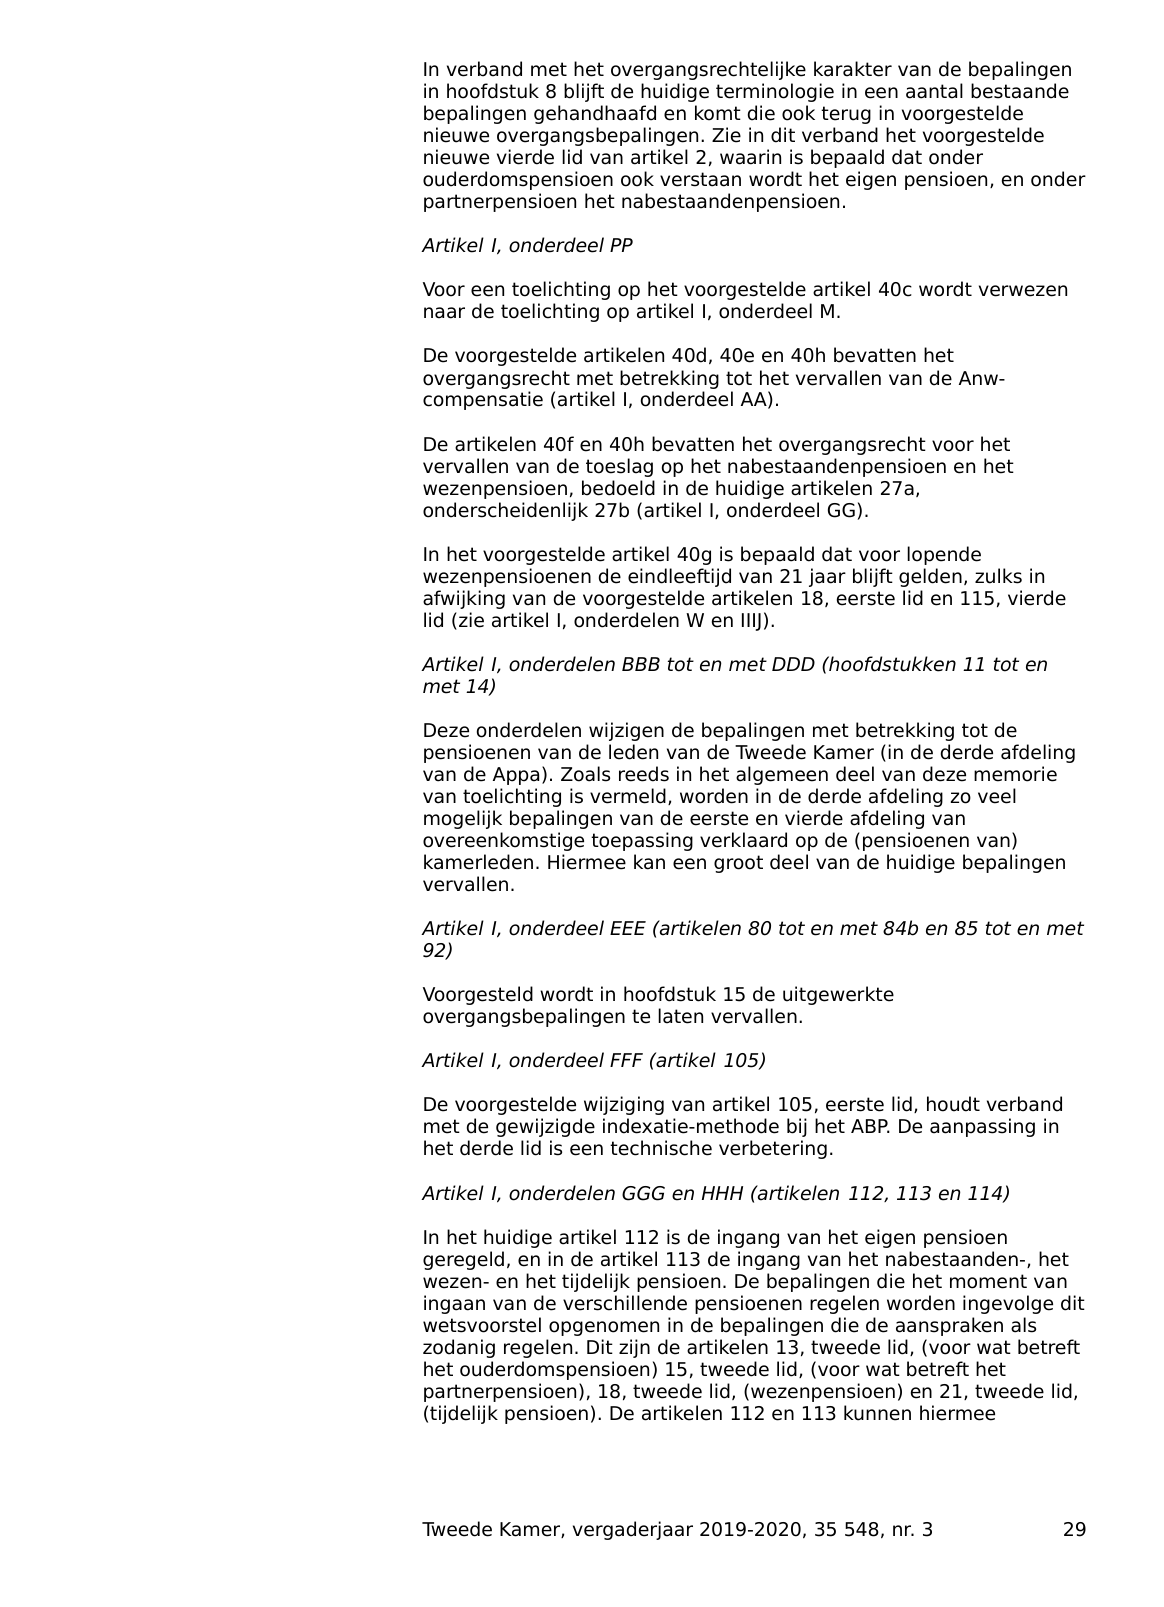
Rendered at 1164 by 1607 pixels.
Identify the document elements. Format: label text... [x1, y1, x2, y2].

text Deze onderdelen wijzigen de bepalingen met betrekking tot de pensioenen van de leden van de Tweede Kamer (in de derde afdeling van de Appa). Zoals reeds in het algemeen deel van deze memorie van toelichting is vermeld, worden in de derde afdeling zo veel mogelijk bepalingen van de eerste en vierde afdeling van overeenkomstige toepassing verklaard op de (pensioenen van) kamerleden. Hiermee kan een groot deel van de huidige bepalingen vervallen. [422, 720, 1087, 896]
text De voorgestelde artikelen 40d, 40e en 40h bevatten het overgangsrecht met betrekking tot het vervallen van de Anw-compensatie (artikel I, onderdeel AA). [422, 345, 1087, 411]
text De voorgestelde wijziging van artikel 105, eerste lid, houdt verband met de gewijzigde indexatie-methode bij het ABP. De aanpassing in het derde lid is een technische verbetering. [422, 1094, 1087, 1160]
subtitle Artikel I, onderdelen BBB tot en met DDD (hoofdstukken 11 tot en met 14) [422, 654, 1087, 698]
subtitle Artikel I, onderdeel EEE (artikelen 80 tot en met 84b en 85 tot en met 92) [422, 918, 1087, 962]
text In het voorgestelde artikel 40g is bepaald dat voor lopende wezenpensioenen de eindleeftijd van 21 jaar blijft gelden, zulks in afwijking van de voorgestelde artikelen 18, eerste lid en 115, vierde lid (zie artikel I, onderdelen W en IIIJ). [422, 544, 1087, 632]
text In verband met het overgangsrechtelijke karakter van de bepalingen in hoofdstuk 8 blijft de huidige terminologie in een aantal bestaande bepalingen gehandhaafd en komt die ook terug in voorgestelde nieuwe overgangsbepalingen. Zie in dit verband het voorgestelde nieuwe vierde lid van artikel 2, waarin is bepaald dat onder ouderdomspensioen ook verstaan wordt het eigen pensioen, en onder partnerpensioen het nabestaandenpensioen. [422, 59, 1087, 213]
subtitle Artikel I, onderdeel PP [422, 235, 1087, 257]
subtitle Artikel I, onderdelen GGG en HHH (artikelen 112, 113 en 114) [422, 1182, 1087, 1204]
text De artikelen 40f en 40h bevatten het overgangsrecht voor het vervallen van de toeslag op het nabestaandenpensioen en het wezenpensioen, bedoeld in de huidige artikelen 27a, onderscheidenlijk 27b (artikel I, onderdeel GG). [422, 433, 1087, 521]
text Voor een toelichting op het voorgestelde artikel 40c wordt verwezen naar de toelichting op artikel I, onderdeel M. [422, 279, 1087, 323]
text In het huidige artikel 112 is de ingang van het eigen pensioen geregeld, en in de artikel 113 de ingang van het nabestaanden-, het wezen- en het tijdelijk pensioen. De bepalingen die het moment van ingaan van de verschillende pensioenen regelen worden ingevolge dit wetsvoorstel opgenomen in de bepalingen die de aanspraken als zodanig regelen. Dit zijn de artikelen 13, tweede lid, (voor wat betreft het ouderdomspensioen) 15, tweede lid, (voor wat betreft het partnerpensioen), 18, tweede lid, (wezenpensioen) en 21, tweede lid, (tijdelijk pensioen). De artikelen 112 en 113 kunnen hiermee [422, 1227, 1087, 1424]
text Voorgesteld wordt in hoofdstuk 15 de uitgewerkte overgangsbepalingen te laten vervallen. [422, 984, 1087, 1028]
subtitle Artikel I, onderdeel FFF (artikel 105) [422, 1050, 1087, 1072]
